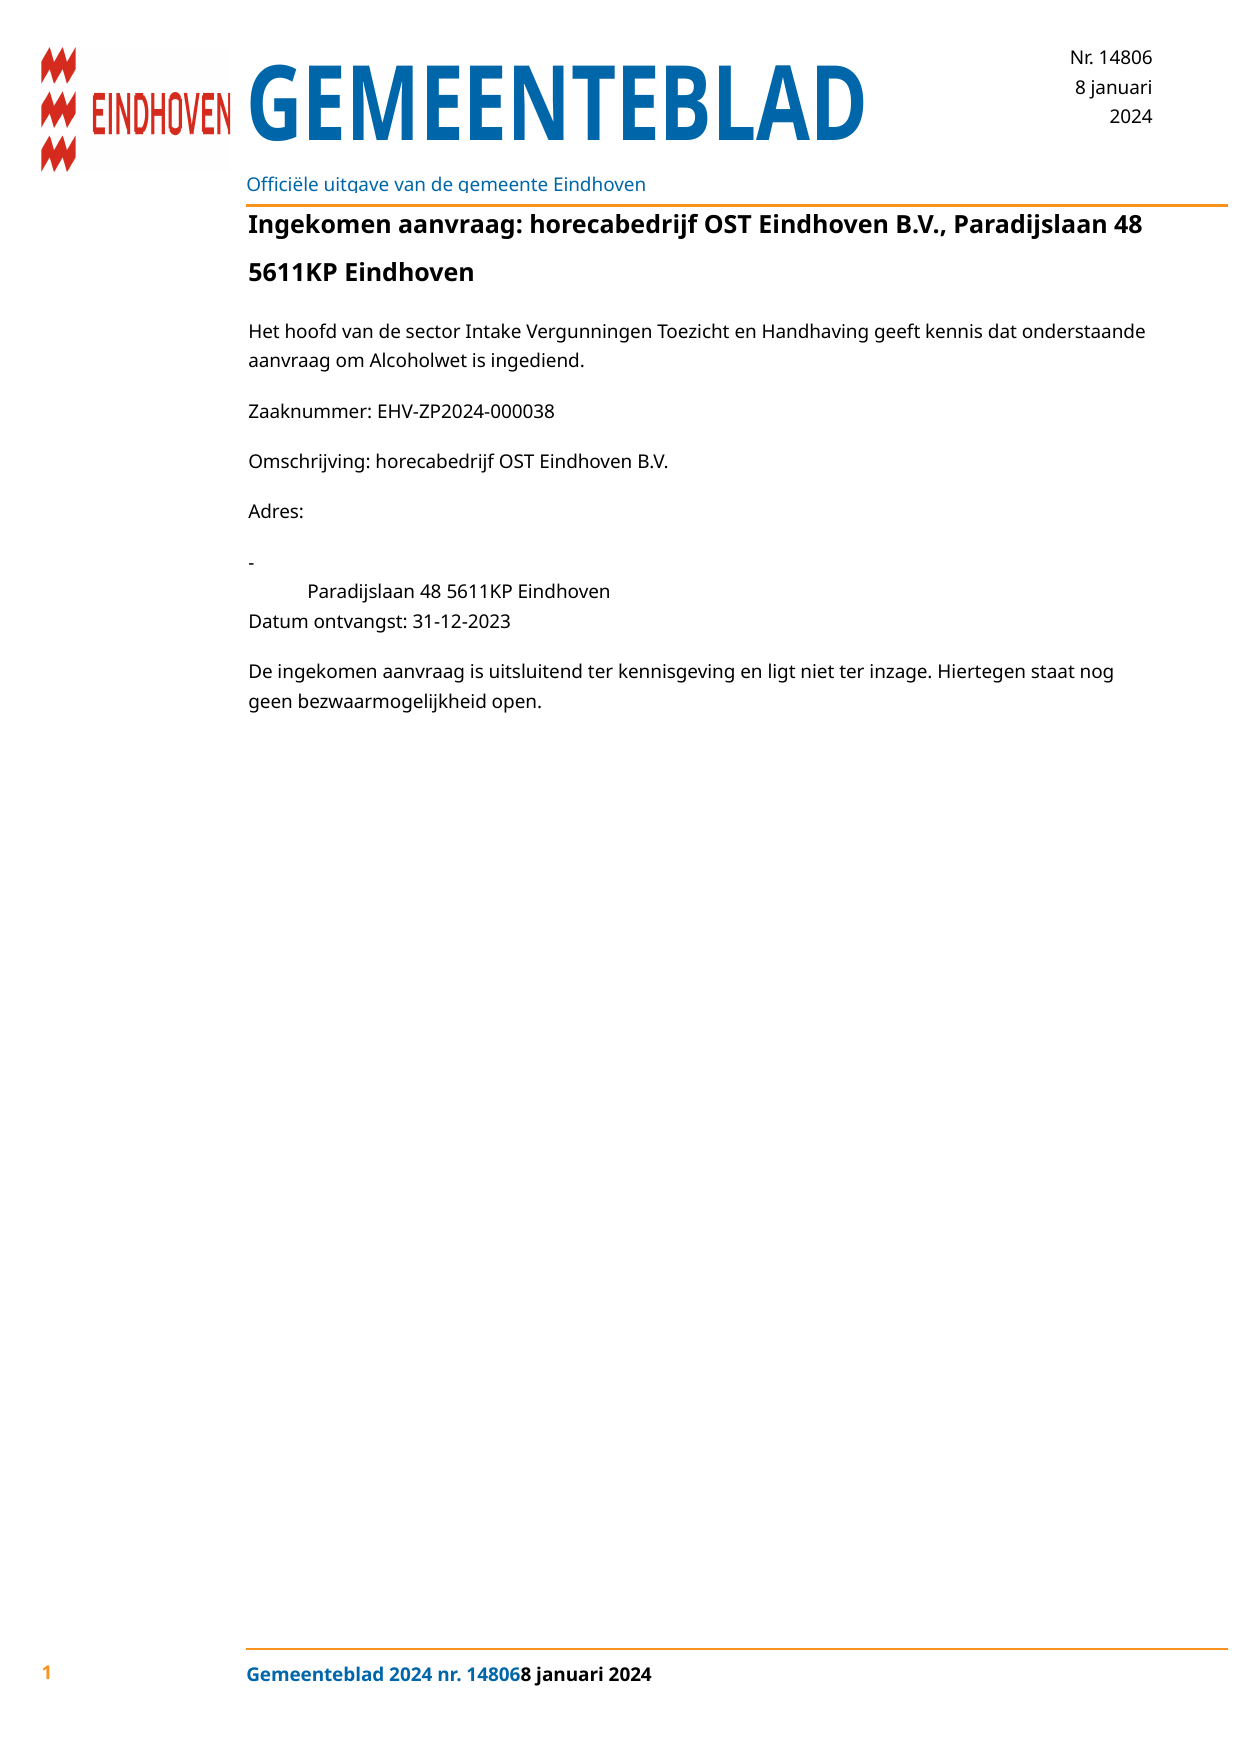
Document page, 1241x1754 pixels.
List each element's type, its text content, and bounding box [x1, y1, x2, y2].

text Datum ontvangst: 31-12-2023 [248, 608, 1152, 634]
text Zaaknummer: EHV-ZP2024-000038 [248, 398, 1152, 424]
list Paradijslaan 48 5611KP Eindhoven [248, 579, 1152, 604]
text Ingekomen aanvraag: horecabedrijf OST Eindhoven B.V., Paradijslaan 48 5611KP Eindhoven [248, 207, 1152, 288]
picture [41, 47, 231, 172]
text Adres: [248, 499, 1152, 524]
text Omschrijving: horecabedrijf OST Eindhoven B.V. [248, 448, 1152, 474]
text De ingekomen aanvraag is uitsluitend ter kennisgeving en ligt niet ter inzage. Hiertegen staat nog geen bezwaarmogelijkheid open. [248, 659, 1152, 714]
text Het hoofd van de sector Intake Vergunningen Toezicht en Handhaving geeft kennis dat onderstaande aanvraag om Alcoholwet is ingediend. [248, 318, 1152, 373]
